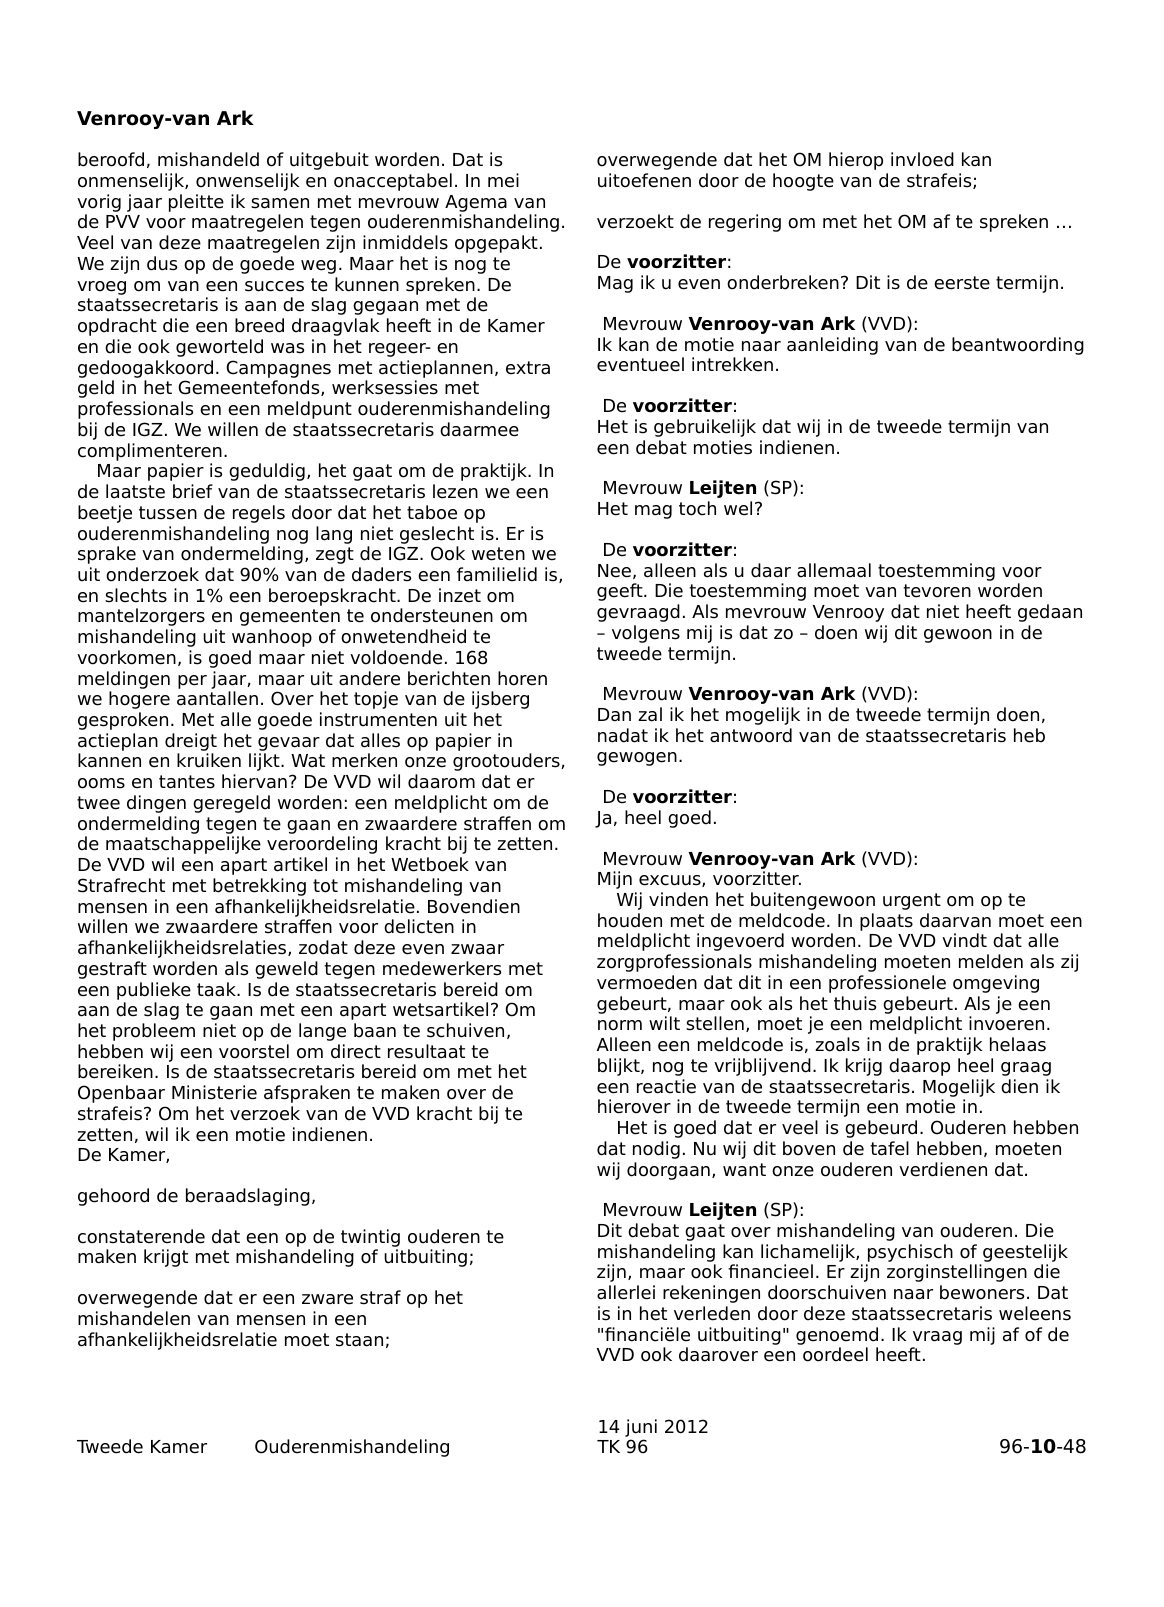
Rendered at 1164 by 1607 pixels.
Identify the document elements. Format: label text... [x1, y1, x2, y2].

text Mevrouw Leijten (SP): [596, 1200, 1087, 1221]
text Ik kan de motie naar aanleiding van de beantwoording eventueel intrekken. [596, 334, 1087, 376]
text Dan zal ik het mogelijk in de tweede termijn doen, nadat ik het antwoord van de staatssecretaris heb gewogen. [596, 705, 1087, 767]
text Mijn excuus, voorzitter. [596, 869, 1087, 890]
text Dit debat gaat over mishandeling van ouderen. Die mishandeling kan lichamelijk, psychisch of geestelijk zijn, maar ook financieel. Er zijn zorginstellingen die allerlei rekeningen doorschuiven naar bewoners. Dat is in het verleden door deze staatssecretaris weleens "financiële uitbuiting" genoemd. Ik vraag mij af of de VVD ook daarover een oordeel heeft. [596, 1221, 1087, 1366]
text Mag ik u even onderbreken? Dit is de eerste termijn. [596, 273, 1087, 294]
text Mevrouw Venrooy-van Ark (VVD): [596, 684, 1087, 705]
text De voorzitter: [596, 252, 1087, 273]
text constaterende dat een op de twintig ouderen te maken krijgt met mishandeling of uitbuiting; [77, 1227, 567, 1268]
text Nee, alleen als u daar allemaal toestemming voor geeft. Die toestemming moet van tevoren worden gevraagd. Als mevrouw Venrooy dat niet heeft gedaan – volgens mij is dat zo – doen wij dit gewoon in de tweede termijn. [596, 560, 1087, 664]
text overwegende dat er een zware straf op het mishandelen van mensen in een afhankelijkheidsrelatie moet staan; [77, 1288, 567, 1350]
text verzoekt de regering om met het OM af te spreken … [596, 212, 1087, 232]
text De voorzitter: [596, 396, 1087, 417]
text Mevrouw Leijten (SP): [596, 478, 1087, 499]
text Wij vinden het buitengewoon urgent om op te houden met de meldcode. In plaats daarvan moet een meldplicht ingevoerd worden. De VVD vindt dat alle zorgprofessionals mishandeling moeten melden als zij vermoeden dat dit in een professionele omgeving gebeurt, maar ook als het thuis gebeurt. Als je een norm wilt stellen, moet je een meldplicht invoeren. Alleen een meldcode is, zoals in de praktijk helaas blijkt, nog te vrijblijvend. Ik krijg daarop heel graag een reactie van de staatssecretaris. Mogelijk dien ik hierover in de tweede termijn een motie in. [596, 890, 1087, 1118]
text Het is goed dat er veel is gebeurd. Ouderen hebben dat nodig. Nu wij dit boven de tafel hebben, moeten wij doorgaan, want onze ouderen verdienen dat. [596, 1118, 1087, 1180]
text Mevrouw Venrooy-van Ark (VVD): [596, 314, 1087, 334]
text De voorzitter: [596, 787, 1087, 808]
text Het mag toch wel? [596, 499, 1087, 520]
text overwegende dat het OM hierop invloed kan uitoefenen door de hoogte van de strafeis; [596, 150, 1087, 192]
text De voorzitter: [596, 540, 1087, 560]
text Ja, heel goed. [596, 808, 1087, 828]
text beroofd, mishandeld of uitgebuit worden. Dat is onmenselijk, onwenselijk en onacceptabel. In mei vorig jaar pleitte ik samen met mevrouw Agema van de PVV voor maatregelen tegen ouderenmishandeling. Veel van deze maatregelen zijn inmiddels opgepakt. We zijn dus op de goede weg. Maar het is nog te vroeg om van een succes te kunnen spreken. De staatssecretaris is aan de slag gegaan met de opdracht die een breed draagvlak heeft in de Kamer en die ook geworteld was in het regeer- en gedoogakkoord. Campagnes met actieplannen, extra geld in het Gemeentefonds, werksessies met professionals en een meldpunt ouderenmishandeling bij de IGZ. We willen de staatssecretaris daarmee complimenteren. [77, 150, 567, 461]
text De Kamer, [77, 1145, 567, 1166]
text gehoord de beraadslaging, [77, 1186, 567, 1207]
text Mevrouw Venrooy-van Ark (VVD): [596, 848, 1087, 869]
text Het is gebruikelijk dat wij in de tweede termijn van een debat moties indienen. [596, 417, 1087, 458]
text Maar papier is geduldig, het gaat om de praktijk. In de laatste brief van de staatssecretaris lezen we een beetje tussen de regels door dat het taboe op ouderenmishandeling nog lang niet geslecht is. Er is sprake van ondermelding, zegt de IGZ. Ook weten we uit onderzoek dat 90% van de daders een familielid is, en slechts in 1% een beroepskracht. De inzet om mantelzorgers en gemeenten te ondersteunen om mishandeling uit wanhoop of onwetendheid te voorkomen, is goed maar niet voldoende. 168 meldingen per jaar, maar uit andere berichten horen we hogere aantallen. Over het topje van de ijsberg gesproken. Met alle goede instrumenten uit het actieplan dreigt het gevaar dat alles op papier in kannen en kruiken lijkt. Wat merken onze grootouders, ooms en tantes hiervan? De VVD wil daarom dat er twee dingen geregeld worden: een meldplicht om de ondermelding tegen te gaan en zwaardere straffen om de maatschappelijke veroordeling kracht bij te zetten. De VVD wil een apart artikel in het Wetboek van Strafrecht met betrekking tot mishandeling van mensen in een afhankelijkheidsrelatie. Bovendien willen we zwaardere straffen voor delicten in afhankelijkheidsrelaties, zodat deze even zwaar gestraft worden als geweld tegen medewerkers met een publieke taak. Is de staatssecretaris bereid om aan de slag te gaan met een apart wetsartikel? Om het probleem niet op de lange baan te schuiven, hebben wij een voorstel om direct resultaat te bereiken. Is de staatssecretaris bereid om met het Openbaar Ministerie afspraken te maken over de strafeis? Om het verzoek van de VVD kracht bij te zetten, wil ik een motie indienen. [77, 461, 567, 1145]
